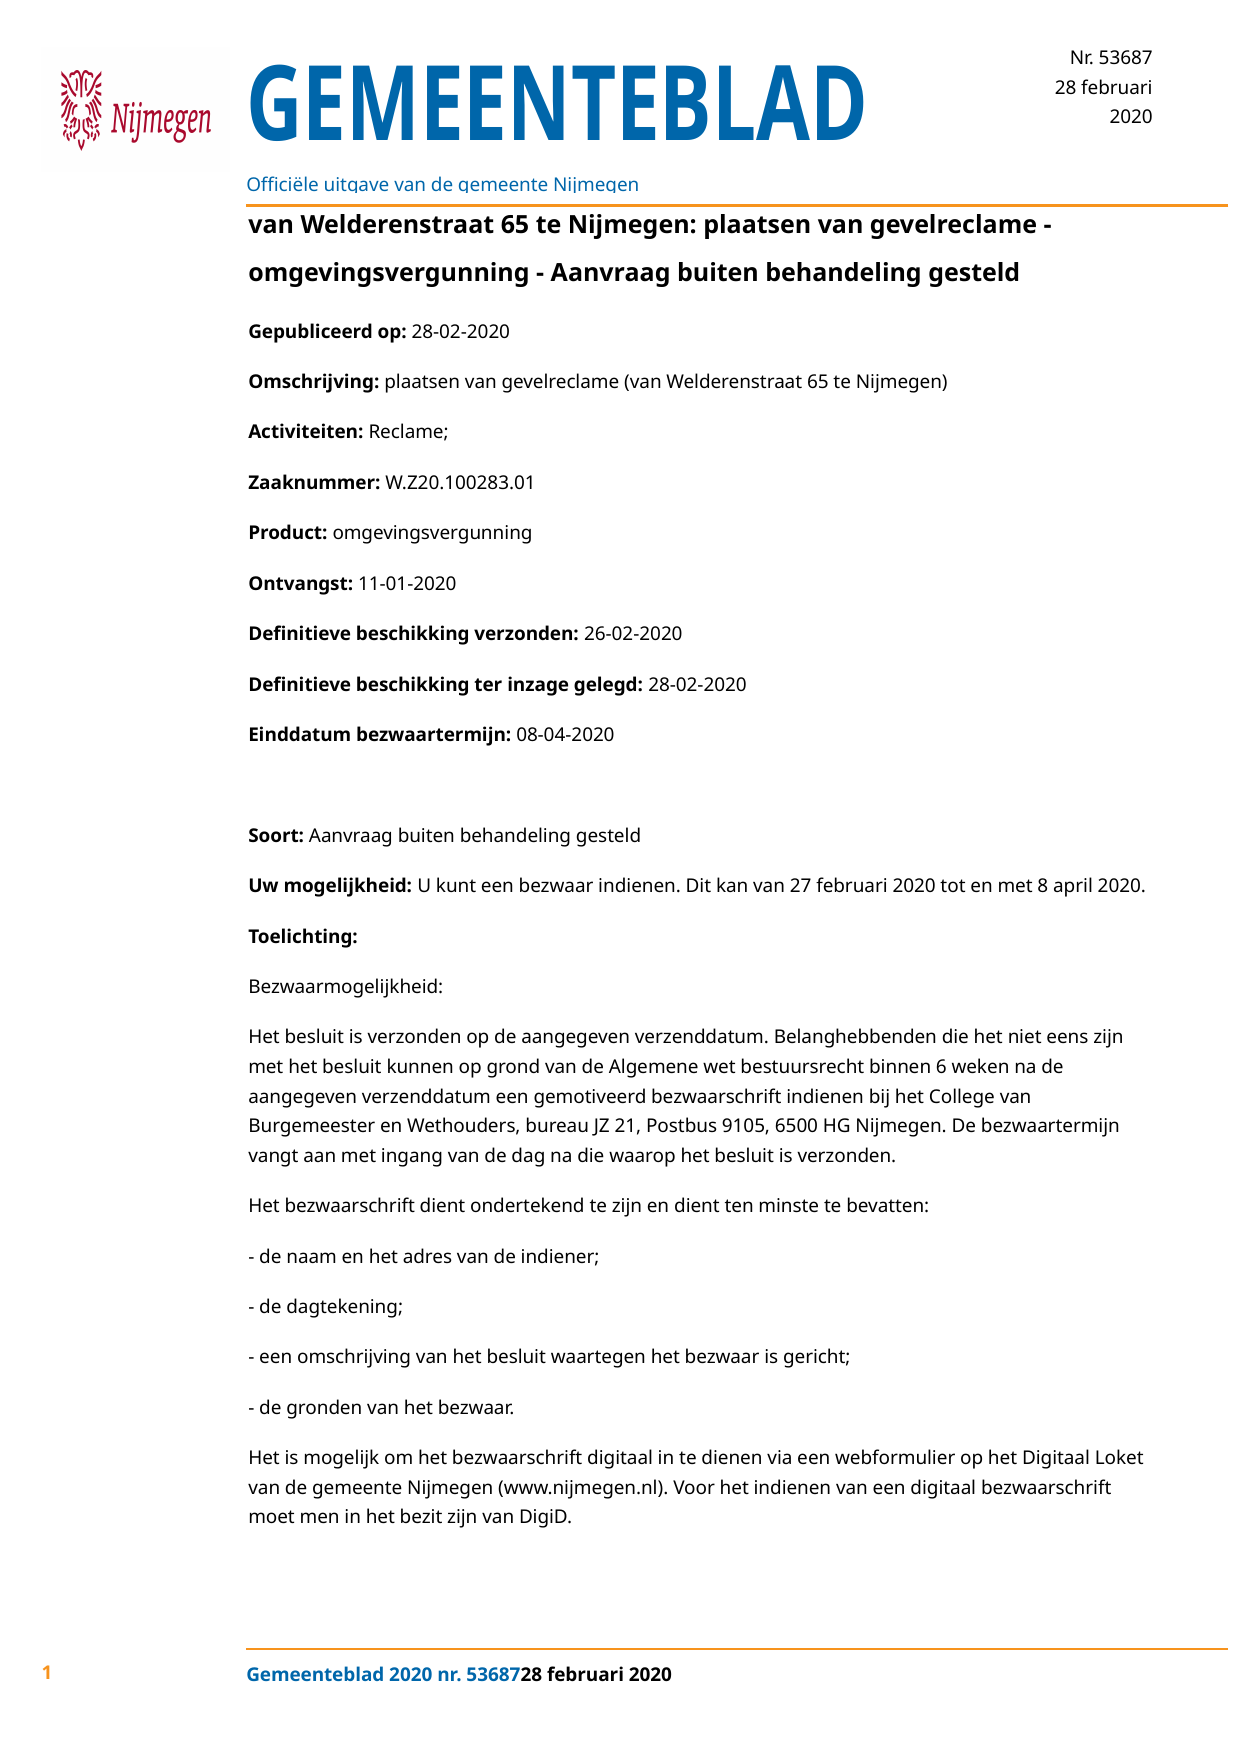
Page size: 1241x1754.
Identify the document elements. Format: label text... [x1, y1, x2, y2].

text Toelichting: [248, 923, 1152, 949]
text - de dagtekening; [248, 1293, 1152, 1319]
text - de gronden van het bezwaar. [248, 1394, 1152, 1420]
text Bezwaarmogelijkheid: [248, 973, 1152, 999]
text Het bezwaarschrift dient ondertekend te zijn en dient ten minste te bevatten: [248, 1192, 1152, 1218]
text Uw mogelijkheid: U kunt een bezwaar indienen. Dit kan van 27 februari 2020 tot en met 8 april 2020. [248, 872, 1152, 898]
text - de naam en het adres van de indiener; [248, 1243, 1152, 1269]
text Soort: Aanvraag buiten behandeling gesteld [248, 822, 1152, 848]
text Het besluit is verzonden op de aangegeven verzenddatum. Belanghebbenden die het niet eens zijn met het besluit kunnen op grond van de Algemene wet bestuursrecht binnen 6 weken na de aangegeven verzenddatum een gemotiveerd bezwaarschrift indienen bij het College van Burgemeester en Wethouders, bureau JZ 21, Postbus 9105, 6500 HG Nijmegen. De bezwaartermijn vangt aan met ingang van de dag na die waarop het besluit is verzonden. [248, 1024, 1152, 1168]
text Gepubliceerd op: 28-02-2020 [248, 318, 1152, 344]
text Definitieve beschikking verzonden: 26-02-2020 [248, 620, 1152, 646]
text Activiteiten: Reclame; [248, 419, 1152, 444]
text Zaaknummer: W.Z20.100283.01 [248, 469, 1152, 495]
text Ontvangst: 11-01-2020 [248, 570, 1152, 596]
text Het is mogelijk om het bezwaarschrift digitaal in te dienen via een webformulier op het Digitaal Loket van de gemeente Nijmegen (www.nijmegen.nl). Voor het indienen van een digitaal bezwaarschrift moet men in het bezit zijn van DigiD. [248, 1444, 1152, 1529]
text van Welderenstraat 65 te Nijmegen: plaatsen van gevelreclame - omgevingsvergunning - Aanvraag buiten behandeling gesteld [248, 207, 1152, 288]
text - een omschrijving van het besluit waartegen het bezwaar is gericht; [248, 1344, 1152, 1369]
text Einddatum bezwaartermijn: 08-04-2020 [248, 721, 1152, 747]
text Definitieve beschikking ter inzage gelegd: 28-02-2020 [248, 671, 1152, 697]
text Omschrijving: plaatsen van gevelreclame (van Welderenstraat 65 te Nijmegen) [248, 368, 1152, 394]
text Product: omgevingsvergunning [248, 519, 1152, 545]
picture [41, 47, 231, 172]
